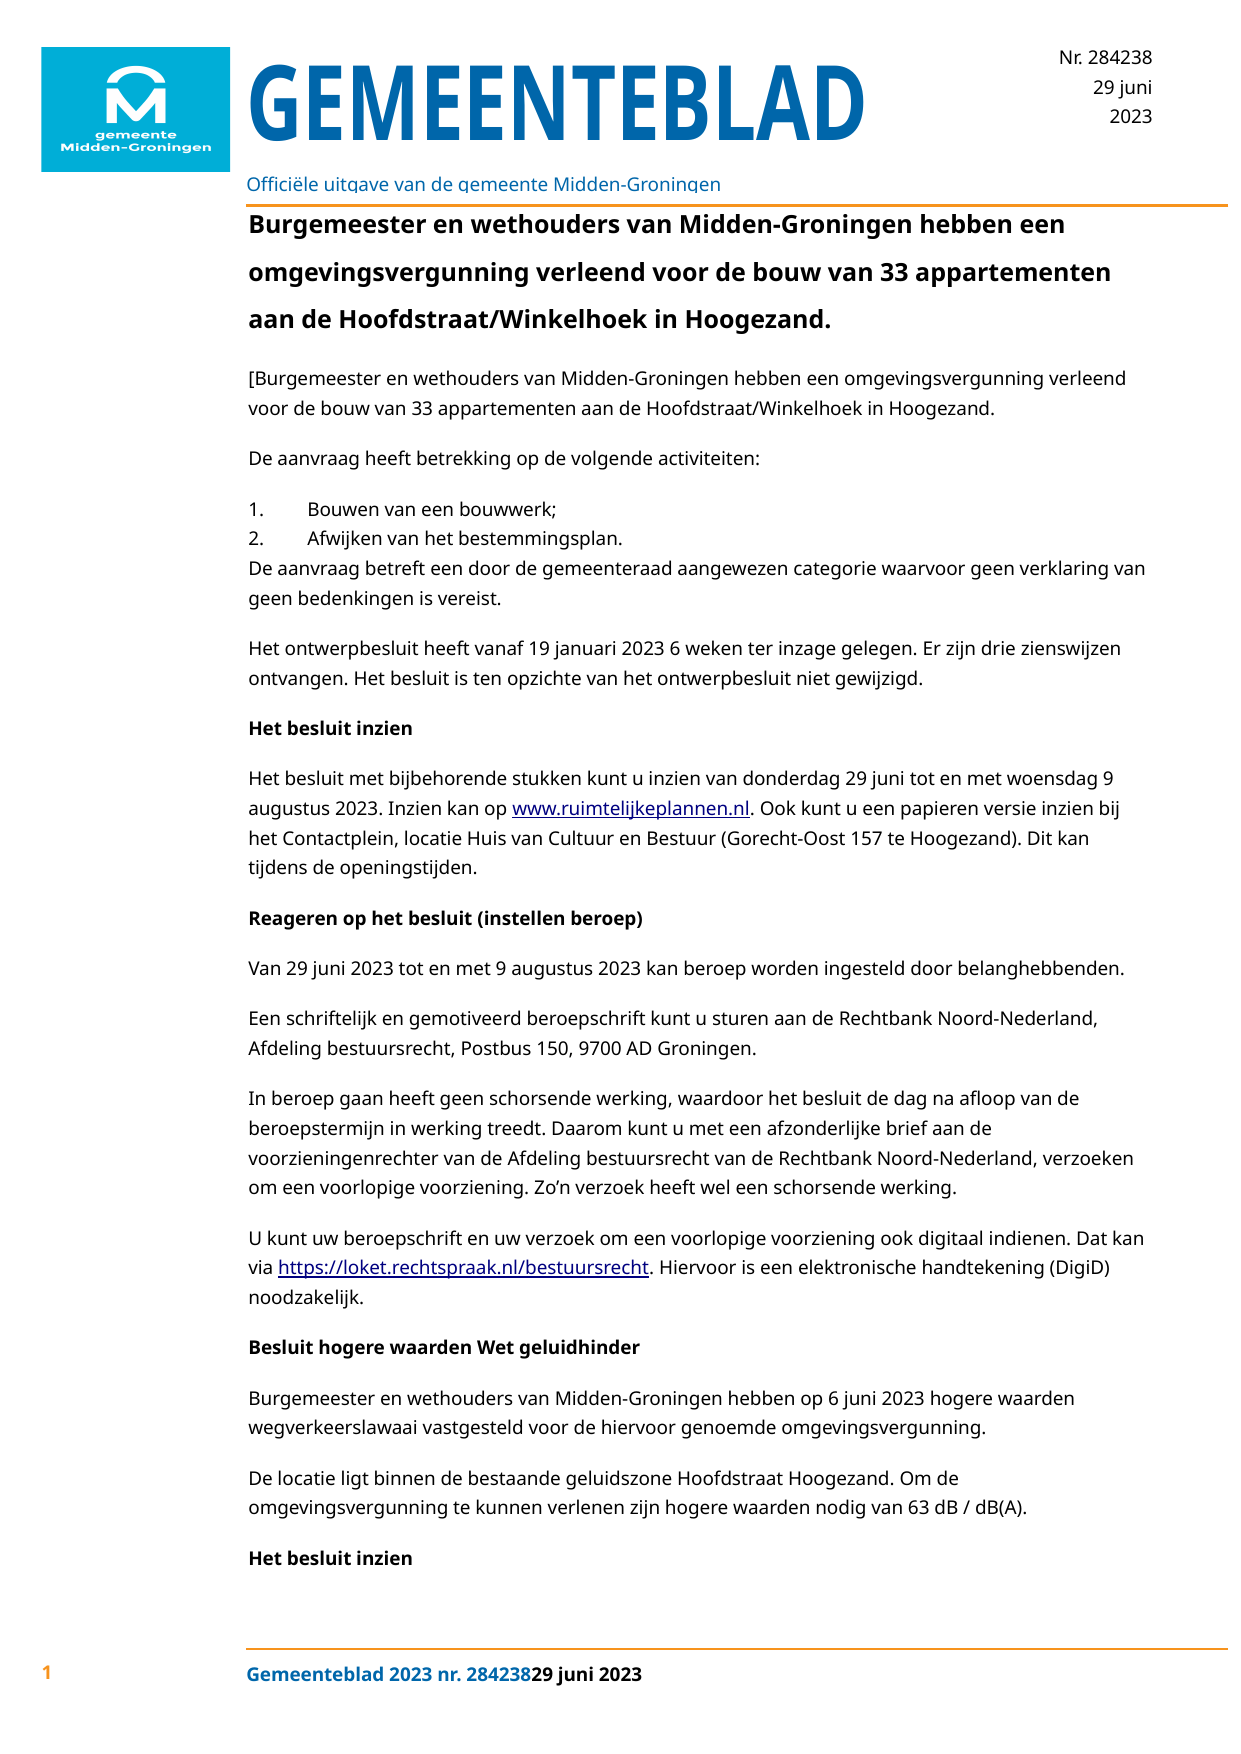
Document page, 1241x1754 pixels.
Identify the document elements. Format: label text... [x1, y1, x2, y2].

text De aanvraag heeft betrekking op de volgende activiteiten: [248, 446, 1152, 471]
text Burgemeester en wethouders van Midden-Groningen hebben een omgevingsvergunning verleend voor de bouw van 33 appartementen aan de Hoofdstraat/Winkelhoek in Hoogezand. [248, 207, 1152, 336]
text De aanvraag betreft een door de gemeenteraad aangewezen categorie waarvoor geen verklaring van geen bedenkingen is vereist. [248, 555, 1152, 610]
text Burgemeester en wethouders van Midden-Groningen hebben op 6 juni 2023 hogere waarden wegverkeerslawaai vastgesteld voor de hiervoor genoemde omgevingsvergunning. [248, 1385, 1152, 1440]
text Het besluit met bijbehorende stukken kunt u inzien van donderdag 29 juni tot en met woensdag 9 augustus 2023. Inzien kan op www.ruimtelijkeplannen.nl. Ook kunt u een papieren versie inzien bij het Contactplein, locatie Huis van Cultuur en Bestuur (Gorecht-Oost 157 te Hoogezand). Dit kan tijdens de openingstijden. [248, 766, 1152, 880]
text [Burgemeester en wethouders van Midden-Groningen hebben een omgevingsvergunning verleend voor de bouw van 33 appartementen aan de Hoofdstraat/Winkelhoek in Hoogezand. [248, 366, 1152, 421]
text De locatie ligt binnen de bestaande geluidszone Hoofdstraat Hoogezand. Om de omgevingsvergunning te kunnen verlenen zijn hogere waarden nodig van 63 dB / dB(A). [248, 1465, 1152, 1520]
text Een schriftelijk en gemotiveerd beroepschrift kunt u sturen aan de Rechtbank Noord-Nederland, Afdeling bestuursrecht, Postbus 150, 9700 AD Groningen. [248, 1006, 1152, 1061]
text Reageren op het besluit (instellen beroep) [248, 905, 1152, 930]
text Het ontwerpbesluit heeft vanaf 19 januari 2023 6 weken ter inzage gelegen. Er zijn drie zienswijzen ontvangen. Het besluit is ten opzichte van het ontwerpbesluit niet gewijzigd. [248, 635, 1152, 690]
text Van 29 juni 2023 tot en met 9 augustus 2023 kan beroep worden ingesteld door belanghebbenden. [248, 955, 1152, 981]
text U kunt uw beroepschrift en uw verzoek om een voorlopige voorziening ook digitaal indienen. Dat kan via https://loket.rechtspraak.nl/bestuursrecht. Hiervoor is een elektronische handtekening (DigiD) noodzakelijk. [248, 1225, 1152, 1309]
text In beroep gaan heeft geen schorsende werking, waardoor het besluit de dag na afloop van de beroepstermijn in werking treedt. Daarom kunt u met een afzonderlijke brief aan de voorzieningenrechter van de Afdeling bestuursrecht van de Rechtbank Noord-Nederland, verzoeken om een voorlopige voorziening. Zo’n verzoek heeft wel een schorsende werking. [248, 1086, 1152, 1200]
text Besluit hogere waarden Wet geluidhinder [248, 1334, 1152, 1360]
list Afwijken van het bestemmingsplan. [248, 526, 1152, 551]
picture [184, 146, 190, 153]
text Het besluit inzien [248, 715, 1152, 741]
list Bouwen van een bouwwerk; [248, 496, 1152, 522]
picture [108, 66, 164, 82]
text Het besluit inzien [248, 1545, 1152, 1570]
picture [107, 89, 165, 122]
